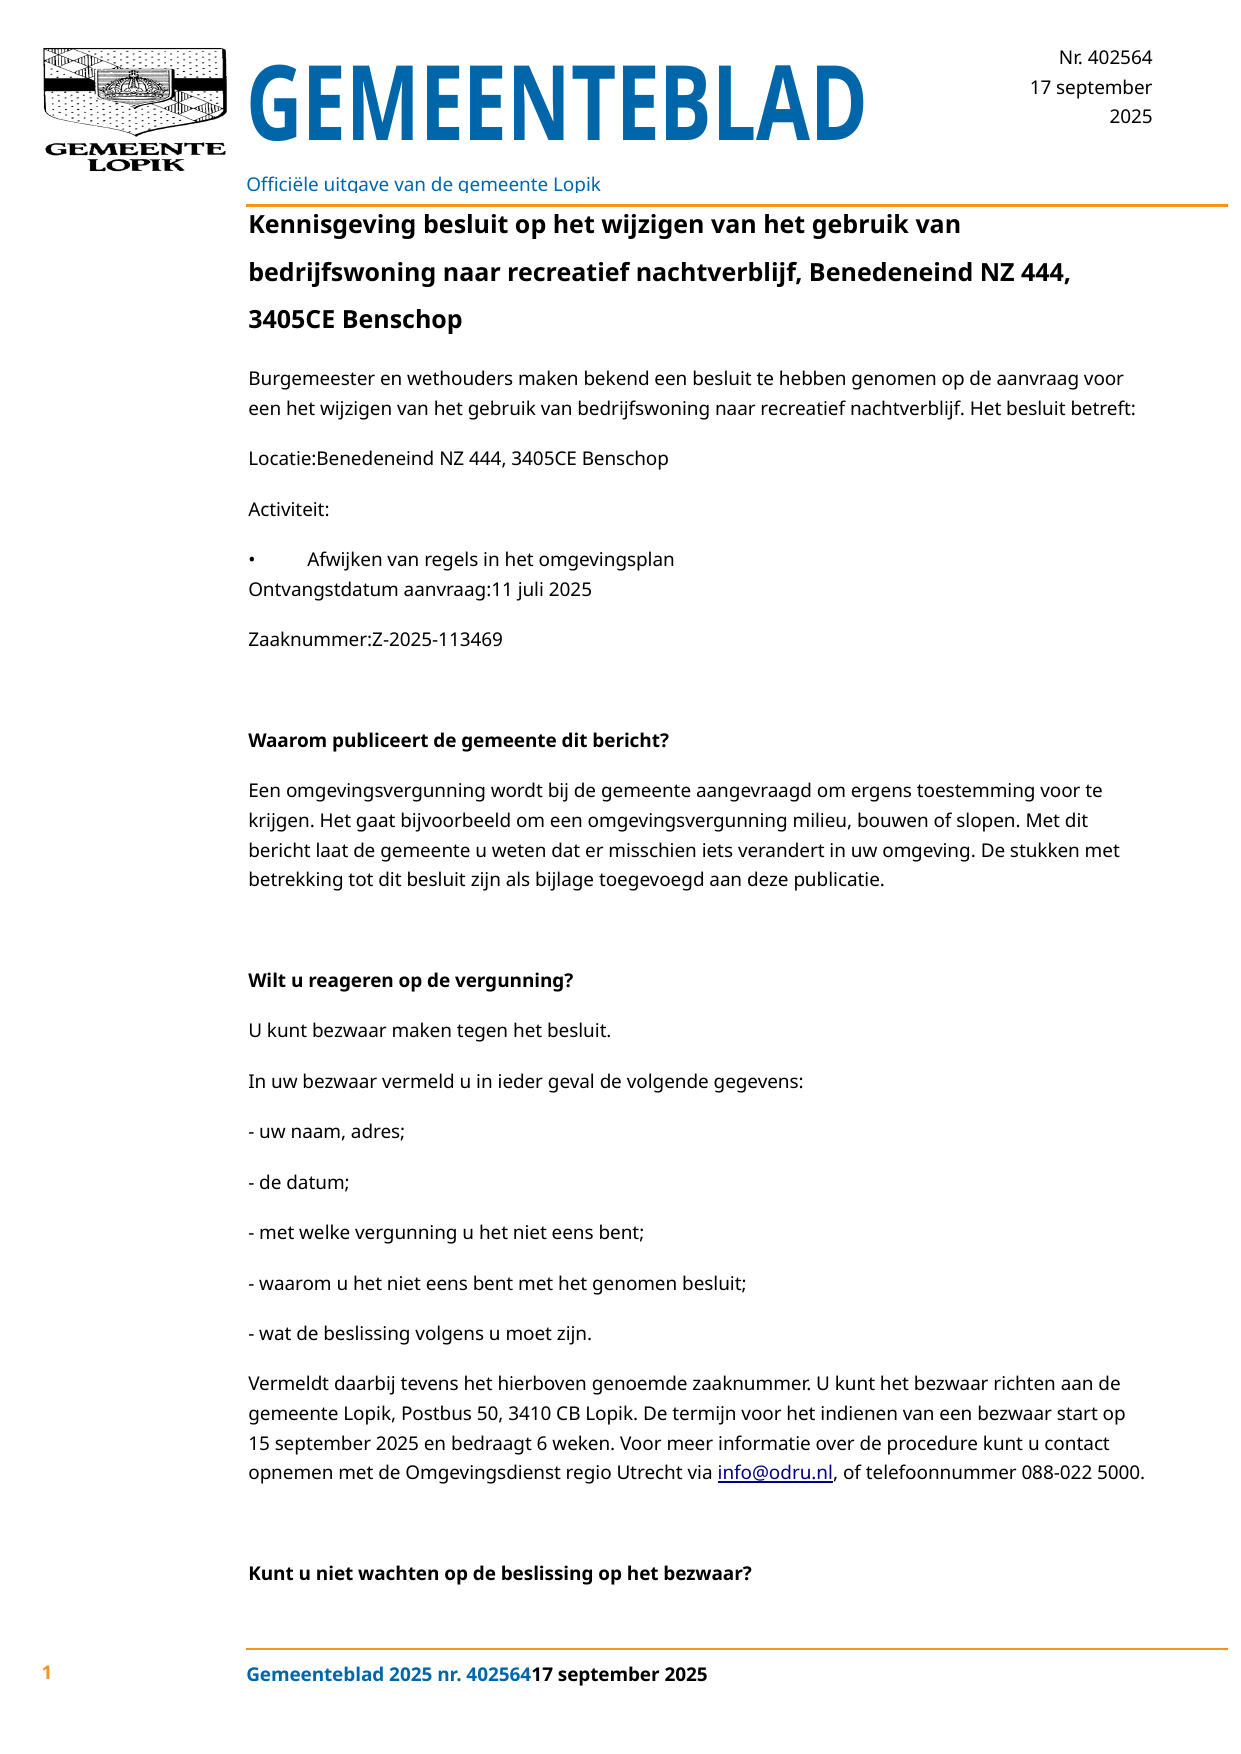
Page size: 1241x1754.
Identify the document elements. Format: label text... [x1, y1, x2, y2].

text Burgemeester en wethouders maken bekend een besluit te hebben genomen op de aanvraag voor een het wijzigen van het gebruik van bedrijfswoning naar recreatief nachtverblijf. Het besluit betreft: [248, 366, 1152, 421]
text U kunt bezwaar maken tegen het besluit. [248, 1018, 1152, 1043]
picture [41, 47, 231, 172]
text Activiteit: [248, 496, 1152, 522]
text - waarom u het niet eens bent met het genomen besluit; [248, 1270, 1152, 1295]
text - met welke vergunning u het niet eens bent; [248, 1219, 1152, 1245]
text - wat de beslissing volgens u moet zijn. [248, 1320, 1152, 1346]
text Waarom publiceert de gemeente dit bericht? [248, 727, 1152, 753]
text ​​​​​​​Kennisgeving besluit op het wijzigen van het gebruik van bedrijfswoning naar recreatief nachtverblijf, Benedeneind NZ 444, 3405CE Benschop [248, 207, 1152, 336]
text - de datum; [248, 1169, 1152, 1194]
text In uw bezwaar vermeld u in ieder geval de volgende gegevens: [248, 1068, 1152, 1094]
text Een omgevingsvergunning wordt bij de gemeente aangevraagd om ergens toestemming voor te krijgen. Het gaat bijvoorbeeld om een omgevingsvergunning milieu, bouwen of slopen. Met dit bericht laat de gemeente u weten dat er misschien iets verandert in uw omgeving. De stukken met betrekking tot dit besluit zijn als bijlage toegevoegd aan deze publicatie. [248, 778, 1152, 892]
text Locatie:Benedeneind NZ 444, 3405CE Benschop [248, 446, 1152, 471]
text - uw naam, adres; [248, 1118, 1152, 1144]
text Zaaknummer:Z-2025-113469 [248, 626, 1152, 652]
list Afwijken van regels in het omgevingsplan [248, 546, 1152, 572]
text Vermeldt daarbij tevens het hierboven genoemde zaaknummer. U kunt het bezwaar richten aan de gemeente Lopik, Postbus 50, 3410 CB Lopik. De termijn voor het indienen van een bezwaar start op 15 september 2025 en bedraagt 6 weken. Voor meer informatie over de procedure kunt u contact opnemen met de Omgevingsdienst regio Utrecht via info@odru.nl, of telefoonnummer 088-022 5000. [248, 1371, 1152, 1485]
text Kunt u niet wachten op de beslissing op het bezwaar? [248, 1560, 1152, 1586]
text Ontvangstdatum aanvraag:11 juli 2025 [248, 576, 1152, 602]
text Wilt u reageren op de vergunning? [248, 967, 1152, 993]
